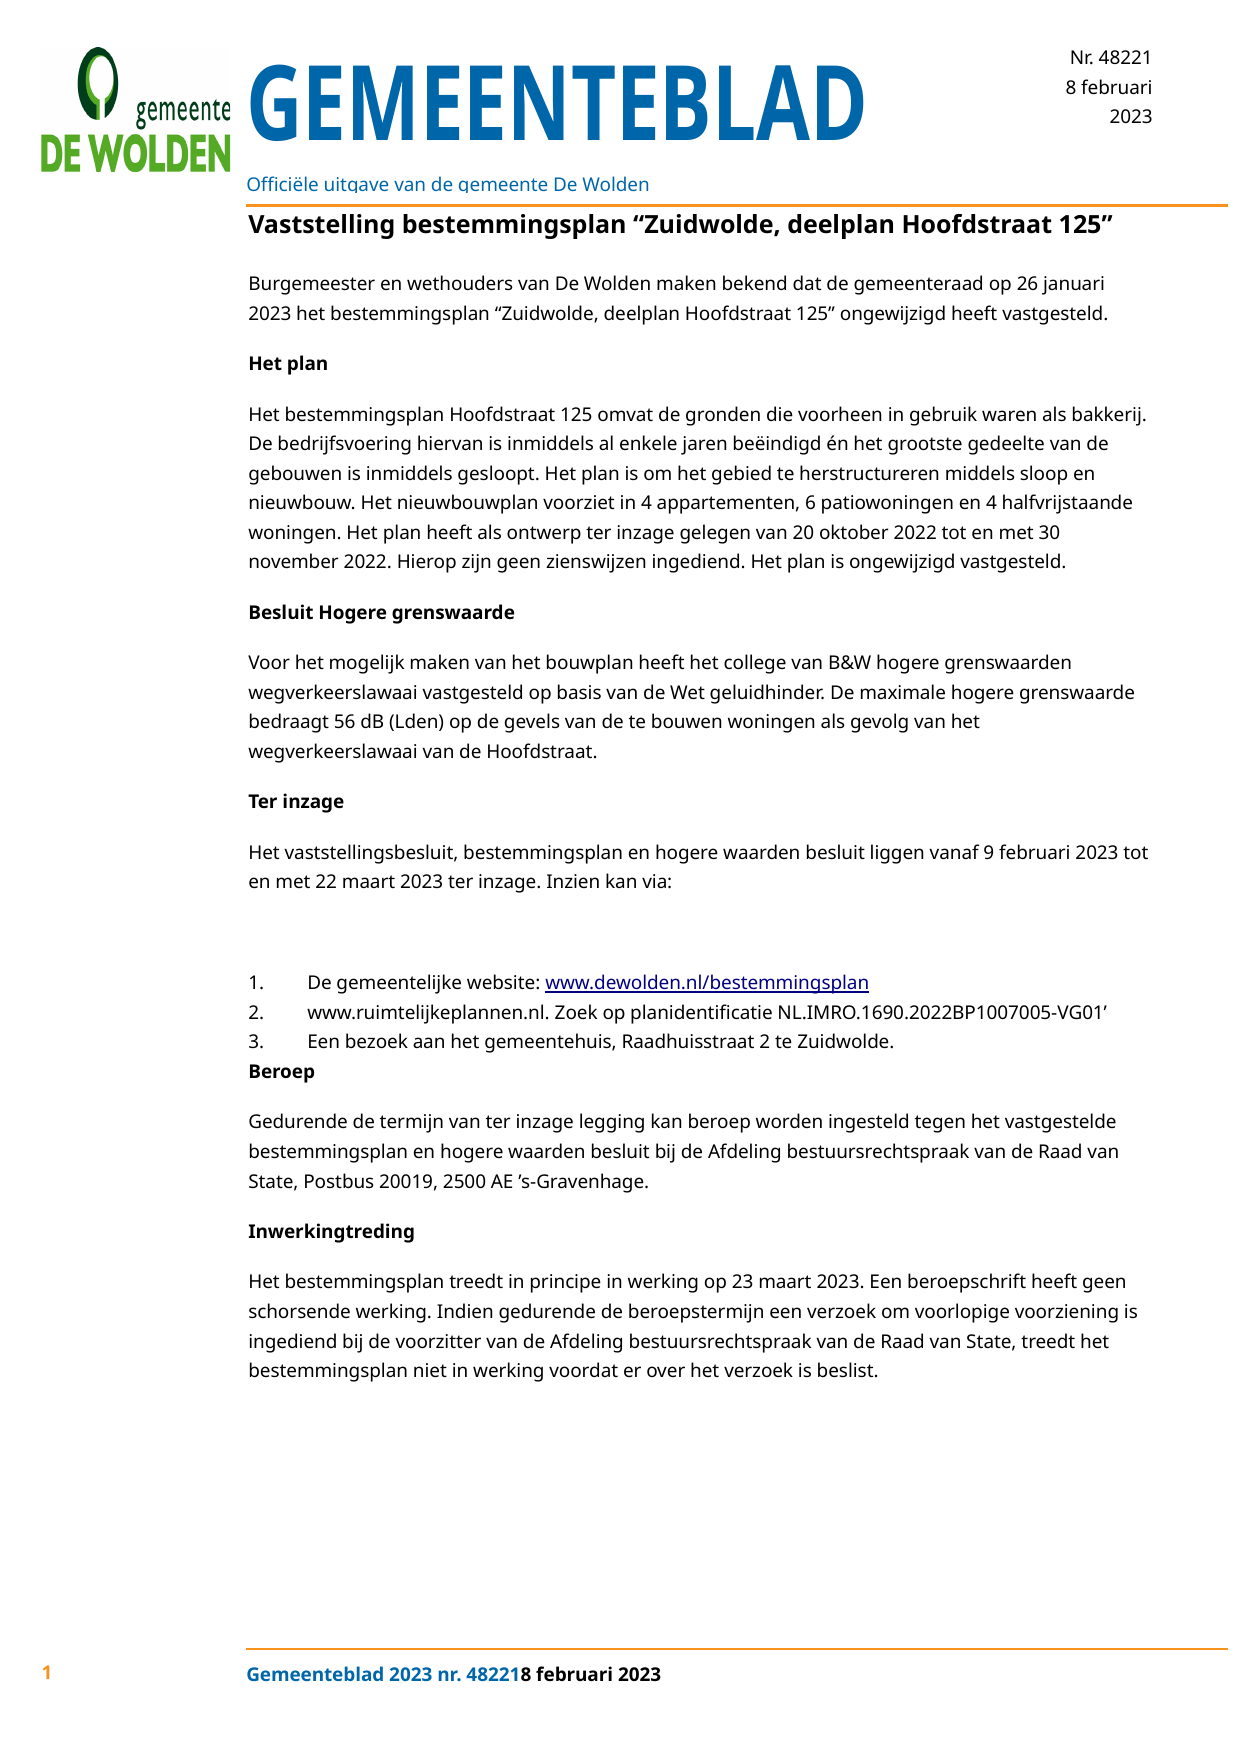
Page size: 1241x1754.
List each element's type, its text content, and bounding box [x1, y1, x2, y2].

text Het plan [248, 350, 1152, 376]
text Besluit Hogere grenswaarde [248, 599, 1152, 625]
text Burgemeester en wethouders van De Wolden maken bekend dat de gemeenteraad op 26 januari 2023 het bestemmingsplan “Zuidwolde, deelplan Hoofdstraat 125” ongewijzigd heeft vastgesteld. [248, 270, 1152, 326]
picture [41, 47, 231, 172]
list Een bezoek aan het gemeentehuis, Raadhuisstraat 2 te Zuidwolde. [248, 1029, 1152, 1054]
text Beroep [248, 1058, 1152, 1084]
list www.ruimtelijkeplannen.nl. Zoek op planidentificatie NL.IMRO.1690.2022BP1007005-VG01’ [248, 999, 1152, 1025]
text Vaststelling bestemmingsplan “Zuidwolde, deelplan Hoofdstraat 125” [248, 207, 1152, 241]
text Ter inzage [248, 789, 1152, 814]
text Het bestemmingsplan treedt in principe in werking op 23 maart 2023. Een beroepschrift heeft geen schorsende werking. Indien gedurende de beroepstermijn een verzoek om voorlopige voorziening is ingediend bij de voorzitter van de Afdeling bestuursrechtspraak van de Raad van State, treedt het bestemmingsplan niet in werking voordat er over het verzoek is beslist. [248, 1269, 1152, 1383]
list De gemeentelijke website: www.dewolden.nl/bestemmingsplan [248, 969, 1152, 995]
text Gedurende de termijn van ter inzage legging kan beroep worden ingesteld tegen het vastgestelde bestemmingsplan en hogere waarden besluit bij de Afdeling bestuursrechtspraak van de Raad van State, Postbus 20019, 2500 AE ’s-Gravenhage. [248, 1109, 1152, 1193]
text Inwerkingtreding [248, 1218, 1152, 1244]
text Voor het mogelijk maken van het bouwplan heeft het college van B&W hogere grenswaarden wegverkeerslawaai vastgesteld op basis van de Wet geluidhinder. De maximale hogere grenswaarde bedraagt 56 dB (Lden) op de gevels van de te bouwen woningen als gevolg van het wegverkeerslawaai van de Hoofdstraat. [248, 649, 1152, 764]
text Het vaststellingsbesluit, bestemmingsplan en hogere waarden besluit liggen vanaf 9 februari 2023 tot en met 22 maart 2023 ter inzage. Inzien kan via: [248, 839, 1152, 894]
text Het bestemmingsplan Hoofdstraat 125 omvat de gronden die voorheen in gebruik waren als bakkerij. De bedrijfsvoering hiervan is inmiddels al enkele jaren beëindigd én het grootste gedeelte van de gebouwen is inmiddels gesloopt. Het plan is om het gebied te herstructureren middels sloop en nieuwbouw. Het nieuwbouwplan voorziet in 4 appartementen, 6 patiowoningen en 4 halfvrijstaande woningen. Het plan heeft als ontwerp ter inzage gelegen van 20 oktober 2022 tot en met 30 november 2022. Hierop zijn geen zienswijzen ingediend. Het plan is ongewijzigd vastgesteld. [248, 401, 1152, 574]
